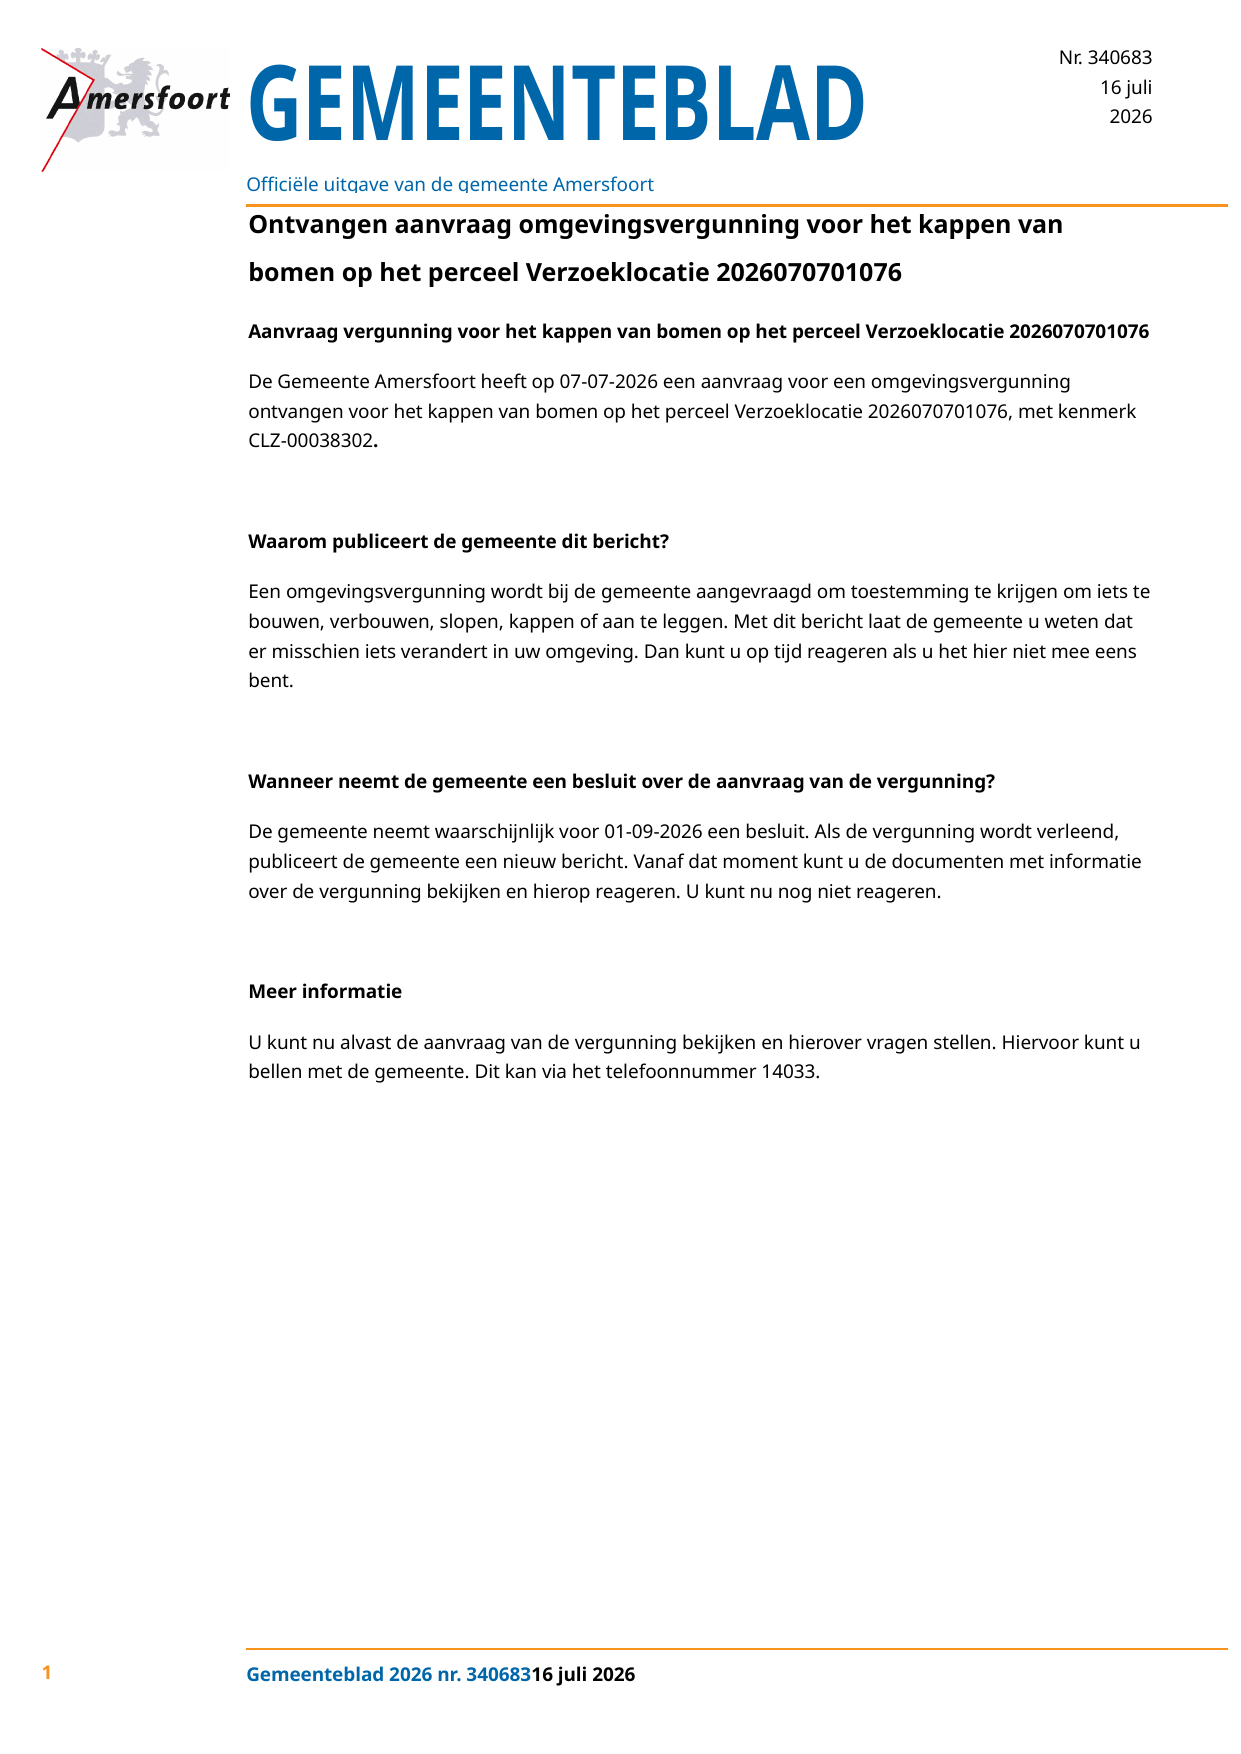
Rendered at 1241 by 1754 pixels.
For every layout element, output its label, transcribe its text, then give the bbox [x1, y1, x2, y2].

text De Gemeente Amersfoort heeft op 07-07-2026 een aanvraag voor een omgevingsvergunning ontvangen voor het kappen van bomen op het perceel Verzoeklocatie 2026070701076, met kenmerk CLZ-00038302. [248, 368, 1152, 453]
text Waarom publiceert de gemeente dit bericht? [248, 528, 1152, 554]
text Ontvangen aanvraag omgevingsvergunning voor het kappen van bomen op het perceel Verzoeklocatie 2026070701076 [248, 207, 1152, 288]
text Aanvraag vergunning voor het kappen van bomen op het perceel Verzoeklocatie 2026070701076 [248, 318, 1152, 344]
text Een omgevingsvergunning wordt bij de gemeente aangevraagd om toestemming te krijgen om iets te bouwen, verbouwen, slopen, kappen of aan te leggen. Met dit bericht laat de gemeente u weten dat er misschien iets verandert in uw omgeving. Dan kunt u op tijd reageren als u het hier niet mee eens bent. [248, 579, 1152, 693]
text U kunt nu alvast de aanvraag van de vergunning bekijken en hierover vragen stellen. Hiervoor kunt u bellen met de gemeente. Dit kan via het telefoonnummer 14033. [248, 1029, 1152, 1084]
picture [41, 47, 231, 172]
text Wanneer neemt de gemeente een besluit over de aanvraag van de vergunning? [248, 768, 1152, 794]
text De gemeente neemt waarschijnlijk voor 01-09-2026 een besluit. Als de vergunning wordt verleend, publiceert de gemeente een nieuw bericht. Vanaf dat moment kunt u de documenten met informatie over de vergunning bekijken en hierop reageren. U kunt nu nog niet reageren. [248, 819, 1152, 904]
text Meer informatie [248, 979, 1152, 1004]
